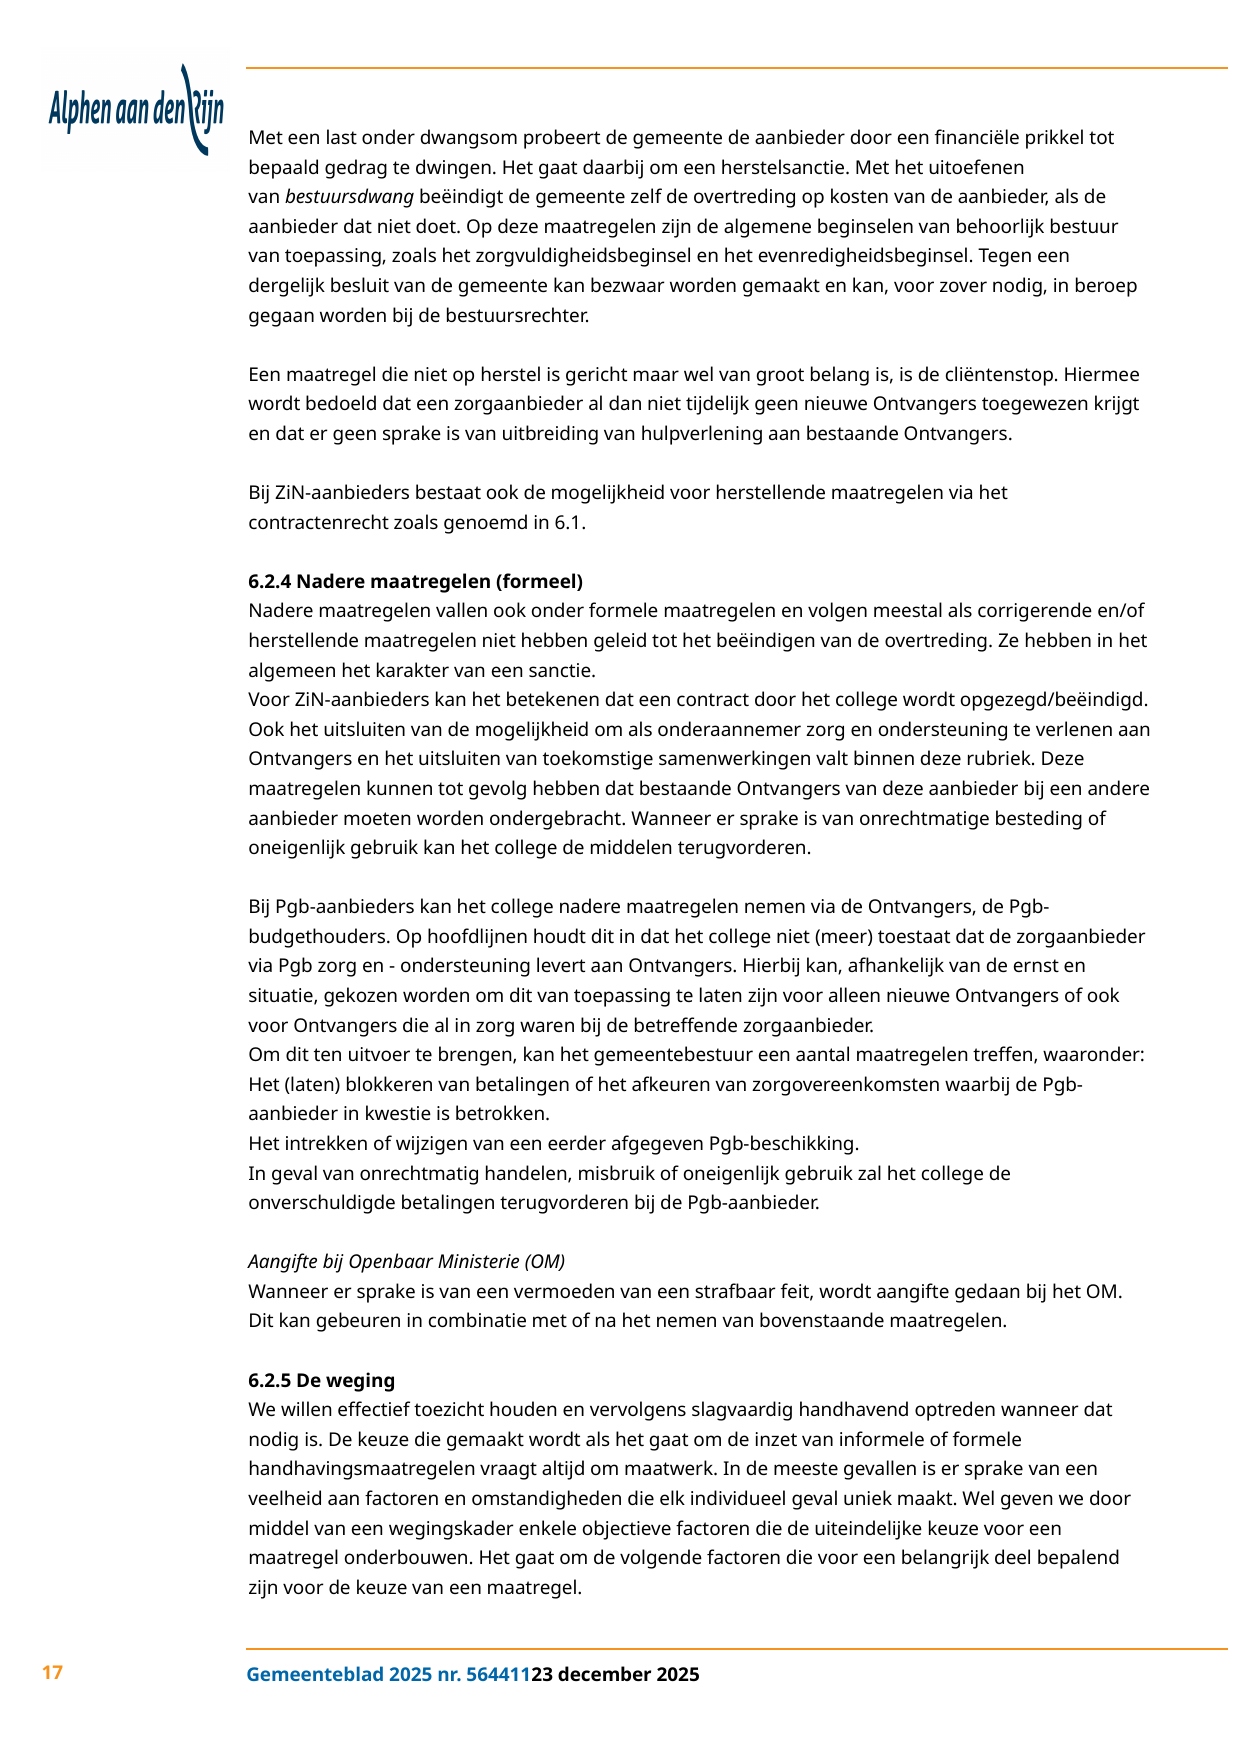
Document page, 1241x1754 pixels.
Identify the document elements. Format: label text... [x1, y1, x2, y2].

text Om dit ten uitvoer te brengen, kan het gemeentebestuur een aantal maatregelen treffen, waaronder: [248, 1041, 1152, 1067]
text Met een last onder dwangsom probeert de gemeente de aanbieder door een financiële prikkel tot bepaald gedrag te dwingen. Het gaat daarbij om een herstelsanctie. Met het uitoefenen van bestuursdwang beëindigt de gemeente zelf de overtreding op kosten van de aanbieder, als de aanbieder dat niet doet. Op deze maatregelen zijn de algemene beginselen van behoorlijk bestuur van toepassing, zoals het zorgvuldigheidsbeginsel en het evenredigheidsbeginsel. Tegen een dergelijk besluit van de gemeente kan bezwaar worden gemaakt en kan, voor zover nodig, in beroep gegaan worden bij de bestuursrechter. [248, 124, 1152, 328]
text 6.2.4 Nadere maatregelen (formeel) [248, 568, 1152, 594]
text Het intrekken of wijzigen van een eerder afgegeven Pgb-beschikking. [248, 1130, 1152, 1156]
text We willen effectief toezicht houden en vervolgens slagvaardig handhavend optreden wanneer dat nodig is. De keuze die gemaakt wordt als het gaat om de inzet van informele of formele handhavingsmaatregelen vraagt altijd om maatwerk. In de meeste gevallen is er sprake van een veelheid aan factoren en omstandigheden die elk individueel geval uniek maakt. Wel geven we door middel van een wegingskader enkele objectieve factoren die de uiteindelijke keuze voor een maatregel onderbouwen. Het gaat om de volgende factoren die voor een belangrijk deel bepalend zijn voor de keuze van een maatregel. [248, 1396, 1152, 1600]
text Bij ZiN-aanbieders bestaat ook de mogelijkheid voor herstellende maatregelen via het contractenrecht zoals genoemd in 6.1. [248, 479, 1152, 535]
picture [41, 47, 231, 172]
text Nadere maatregelen vallen ook onder formele maatregelen en volgen meestal als corrigerende en/of herstellende maatregelen niet hebben geleid tot het beëindigen van de overtreding. Ze hebben in het algemeen het karakter van een sanctie. [248, 598, 1152, 683]
text Bij Pgb-aanbieders kan het college nadere maatregelen nemen via de Ontvangers, de Pgb-budgethouders. Op hoofdlijnen houdt dit in dat het college niet (meer) toestaat dat de zorgaanbieder via Pgb zorg en - ondersteuning levert aan Ontvangers. Hierbij kan, afhankelijk van de ernst en situatie, gekozen worden om dit van toepassing te laten zijn voor alleen nieuwe Ontvangers of ook voor Ontvangers die al in zorg waren bij de betreffende zorgaanbieder. [248, 893, 1152, 1038]
text Voor ZiN-aanbieders kan het betekenen dat een contract door het college wordt opgezegd/beëindigd. Ook het uitsluiten van de mogelijkheid om als onderaannemer zorg en ondersteuning te verlenen aan Ontvangers en het uitsluiten van toekomstige samenwerkingen valt binnen deze rubriek. Deze maatregelen kunnen tot gevolg hebben dat bestaande Ontvangers van deze aanbieder bij een andere aanbieder moeten worden ondergebracht. Wanneer er sprake is van onrechtmatige besteding of oneigenlijk gebruik kan het college de middelen terugvorderen. [248, 686, 1152, 860]
text In geval van onrechtmatig handelen, misbruik of oneigenlijk gebruik zal het college de onverschuldigde betalingen terugvorderen bij de Pgb-aanbieder. [248, 1160, 1152, 1215]
text Aangifte bij Openbaar Ministerie (OM) [248, 1248, 1152, 1274]
text Het (laten) blokkeren van betalingen of het afkeuren van zorgovereenkomsten waarbij de Pgb-aanbieder in kwestie is betrokken. [248, 1071, 1152, 1126]
text 6.2.5 De weging [248, 1367, 1152, 1393]
text Wanneer er sprake is van een vermoeden van een strafbaar feit, wordt aangifte gedaan bij het OM. Dit kan gebeuren in combinatie met of na het nemen van bovenstaande maatregelen. [248, 1278, 1152, 1333]
text Een maatregel die niet op herstel is gericht maar wel van groot belang is, is de cliëntenstop. Hiermee wordt bedoeld dat een zorgaanbieder al dan niet tijdelijk geen nieuwe Ontvangers toegewezen krijgt en dat er geen sprake is van uitbreiding van hulpverlening aan bestaande Ontvangers. [248, 361, 1152, 446]
